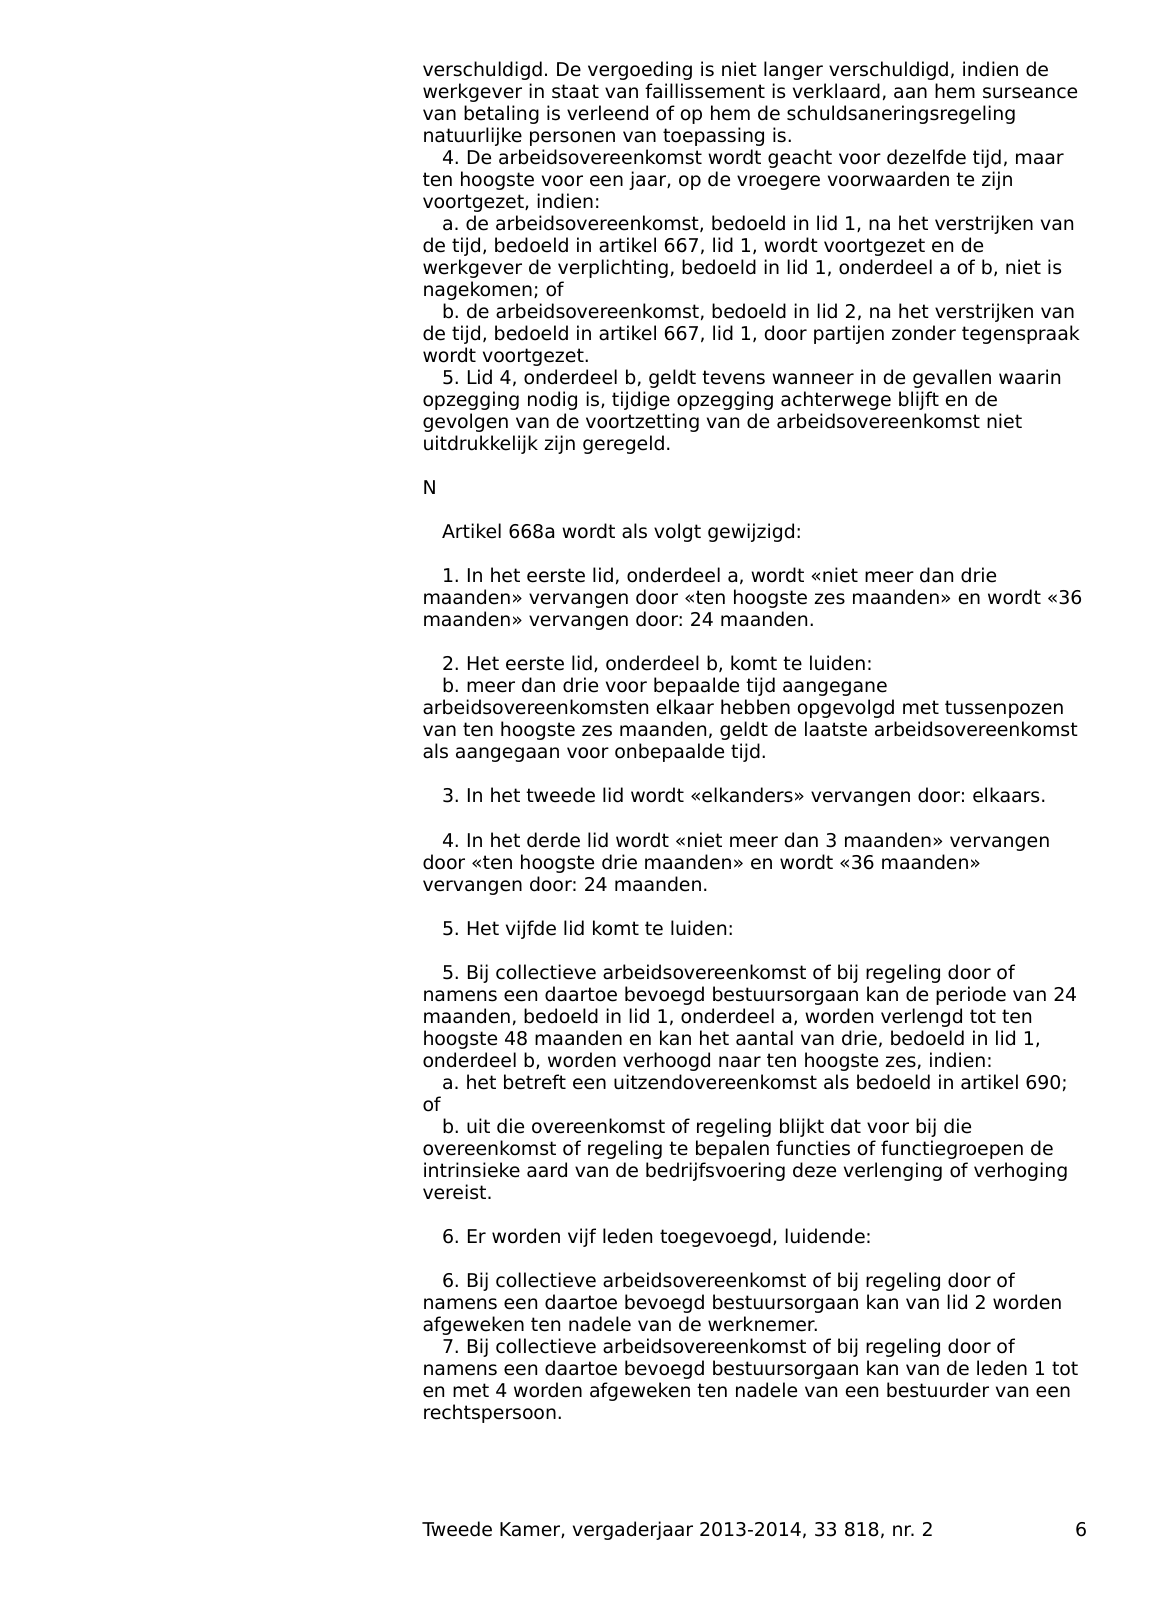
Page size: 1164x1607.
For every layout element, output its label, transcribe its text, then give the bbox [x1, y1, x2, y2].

text 4. De arbeidsovereenkomst wordt geacht voor dezelfde tijd, maar ten hoogste voor een jaar, op de vroegere voorwaarden te zijn voortgezet, indien: [422, 147, 1087, 213]
text 5. Het vijfde lid komt te luiden: [422, 918, 1087, 940]
text 5. Bij collectieve arbeidsovereenkomst of bij regeling door of namens een daartoe bevoegd bestuursorgaan kan de periode van 24 maanden, bedoeld in lid 1, onderdeel a, worden verlengd tot ten hoogste 48 maanden en kan het aantal van drie, bedoeld in lid 1, onderdeel b, worden verhoogd naar ten hoogste zes, indien: [422, 962, 1087, 1072]
text b. meer dan drie voor bepaalde tijd aangegane arbeidsovereenkomsten elkaar hebben opgevolgd met tussenpozen van ten hoogste zes maanden, geldt de laatste arbeidsovereenkomst als aangegaan voor onbepaalde tijd. [422, 675, 1087, 763]
text b. de arbeidsovereenkomst, bedoeld in lid 2, na het verstrijken van de tijd, bedoeld in artikel 667, lid 1, door partijen zonder tegenspraak wordt voortgezet. [422, 301, 1087, 367]
text 2. Het eerste lid, onderdeel b, komt te luiden: [422, 653, 1087, 675]
text 6. Er worden vijf leden toegevoegd, luidende: [422, 1226, 1087, 1248]
text 3. In het tweede lid wordt «elkanders» vervangen door: elkaars. [422, 785, 1087, 807]
text 6. Bij collectieve arbeidsovereenkomst of bij regeling door of namens een daartoe bevoegd bestuursorgaan kan van lid 2 worden afgeweken ten nadele van de werknemer. [422, 1270, 1087, 1336]
text verschuldigd. De vergoeding is niet langer verschuldigd, indien de werkgever in staat van faillissement is verklaard, aan hem surseance van betaling is verleend of op hem de schuldsaneringsregeling natuurlijke personen van toepassing is. [422, 59, 1087, 147]
text a. het betreft een uitzendovereenkomst als bedoeld in artikel 690; of [422, 1072, 1087, 1116]
text 4. In het derde lid wordt «niet meer dan 3 maanden» vervangen door «ten hoogste drie maanden» en wordt «36 maanden» vervangen door: 24 maanden. [422, 829, 1087, 896]
text 5. Lid 4, onderdeel b, geldt tevens wanneer in de gevallen waarin opzegging nodig is, tijdige opzegging achterwege blijft en de gevolgen van de voortzetting van de arbeidsovereenkomst niet uitdrukkelijk zijn geregeld. [422, 367, 1087, 455]
text b. uit die overeenkomst of regeling blijkt dat voor bij die overeenkomst of regeling te bepalen functies of functiegroepen de intrinsieke aard van de bedrijfsvoering deze verlenging of verhoging vereist. [422, 1116, 1087, 1204]
text 1. In het eerste lid, onderdeel a, wordt «niet meer dan drie maanden» vervangen door «ten hoogste zes maanden» en wordt «36 maanden» vervangen door: 24 maanden. [422, 565, 1087, 631]
text a. de arbeidsovereenkomst, bedoeld in lid 1, na het verstrijken van de tijd, bedoeld in artikel 667, lid 1, wordt voortgezet en de werkgever de verplichting, bedoeld in lid 1, onderdeel a of b, niet is nagekomen; of [422, 213, 1087, 301]
text N [422, 477, 1087, 499]
text 7. Bij collectieve arbeidsovereenkomst of bij regeling door of namens een daartoe bevoegd bestuursorgaan kan van de leden 1 tot en met 4 worden afgeweken ten nadele van een bestuurder van een rechtspersoon. [422, 1336, 1087, 1424]
text Artikel 668a wordt als volgt gewijzigd: [422, 521, 1087, 543]
